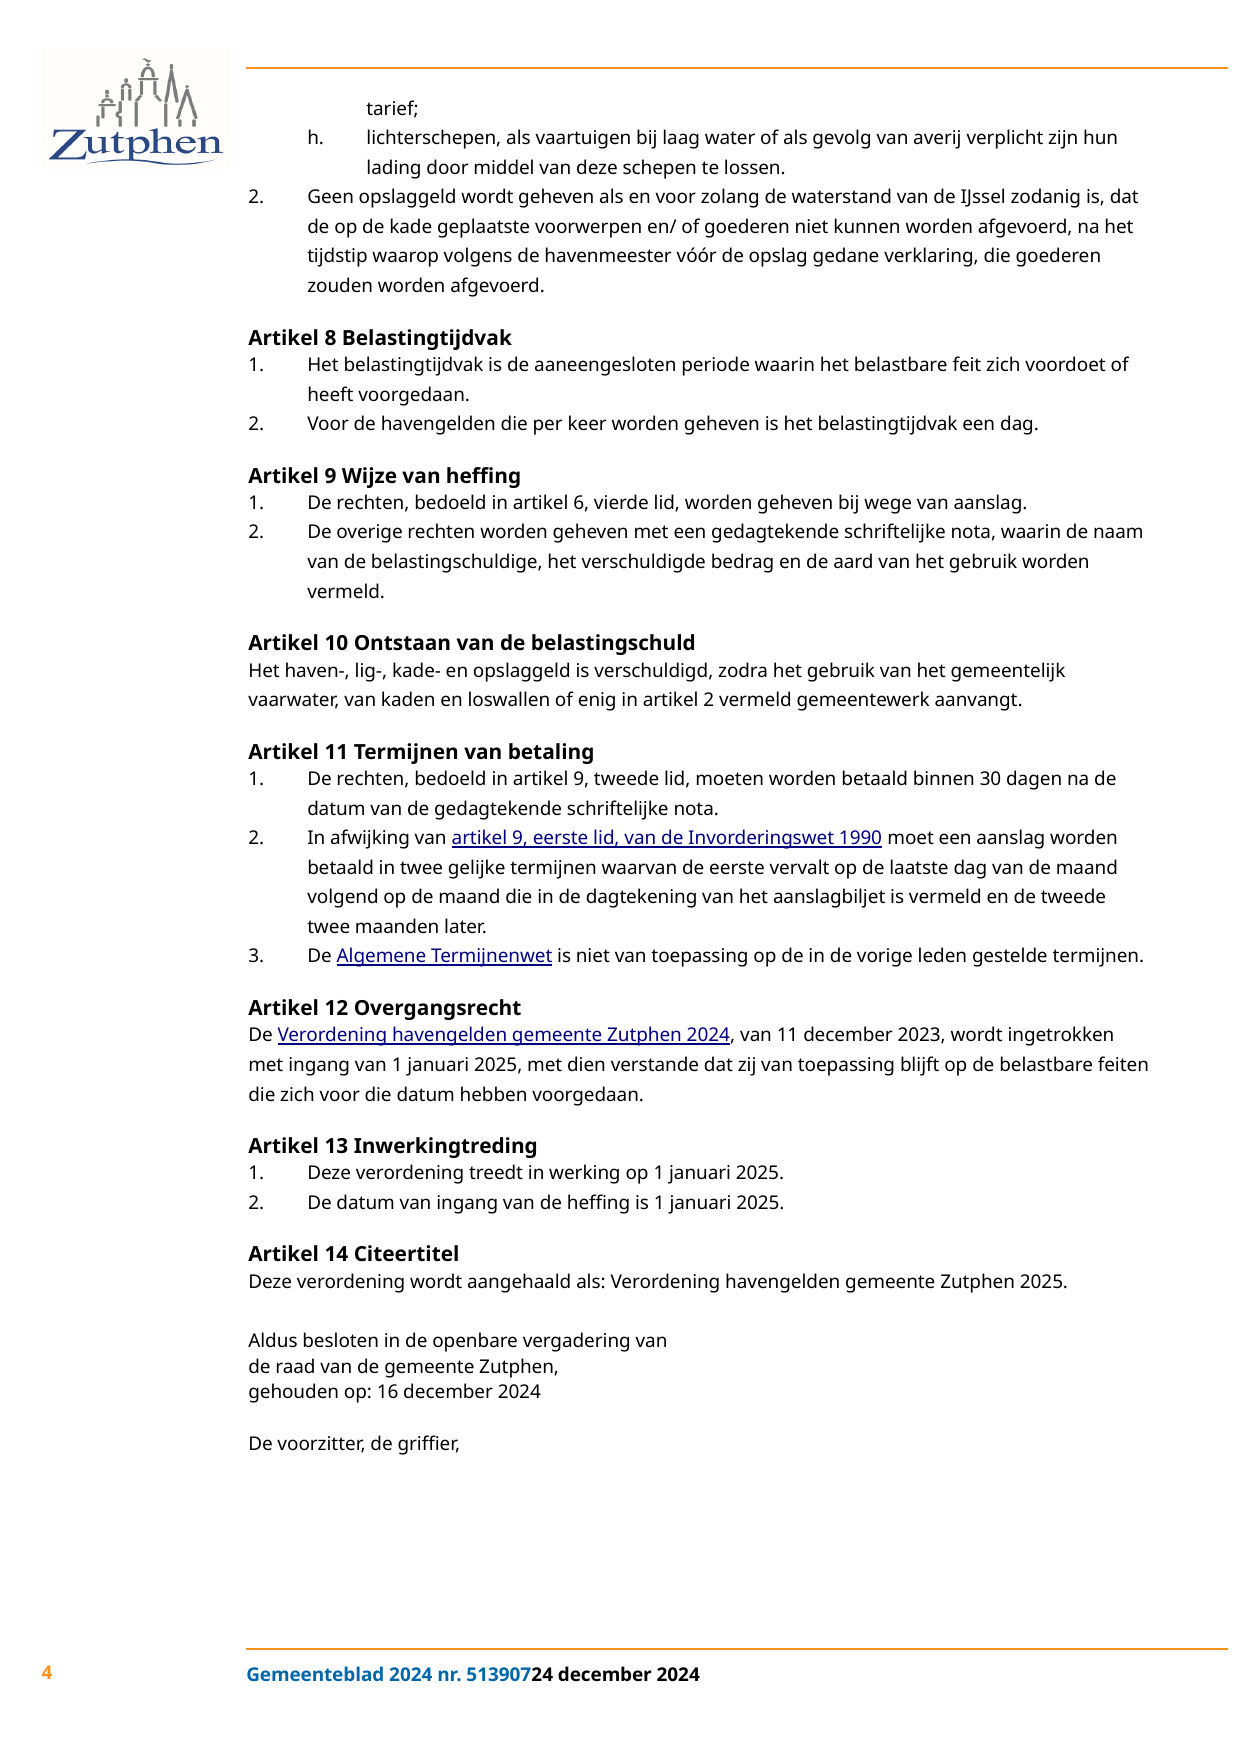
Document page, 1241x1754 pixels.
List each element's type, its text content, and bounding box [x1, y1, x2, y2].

list Deze verordening treedt in werking op 1 januari 2025. [248, 1159, 1152, 1185]
text Artikel 10 Ontstaan van de belastingschuld [248, 628, 1152, 657]
text Het haven-, lig-, kade- en opslaggeld is verschuldigd, zodra het gebruik van het gemeentelijk vaarwater, van kaden en loswallen of enig in artikel 2 vermeld gemeentewerk aanvangt. [248, 657, 1152, 712]
list tarief; [307, 95, 1152, 121]
list De Algemene Termijnenwet is niet van toepassing op de in de vorige leden gestelde termijnen. [248, 943, 1152, 968]
list De rechten, bedoeld in artikel 6, vierde lid, worden geheven bij wege van aanslag. [248, 489, 1152, 515]
text Aldus besloten in de openbare vergadering van [248, 1327, 1152, 1353]
text de raad van de gemeente Zutphen, [248, 1353, 1152, 1379]
list De rechten, bedoeld in artikel 9, tweede lid, moeten worden betaald binnen 30 dagen na de datum van de gedagtekende schriftelijke nota. [248, 765, 1152, 821]
text Artikel 13 Inwerkingtreding [248, 1131, 1152, 1159]
list De overige rechten worden geheven met een gedagtekende schriftelijke nota, waarin de naam van de belastingschuldige, het verschuldigde bedrag en de aard van het gebruik worden vermeld. [248, 519, 1152, 604]
text Artikel 9 Wijze van heffing [248, 461, 1152, 489]
text gehouden op: 16 december 2024 [248, 1379, 1152, 1404]
list Geen opslaggeld wordt geheven als en voor zolang de waterstand van de IJssel zodanig is, dat de op de kade geplaatste voorwerpen en/ of goederen niet kunnen worden afgevoerd, na het tijdstip waarop volgens de havenmeester vóór de opslag gedane verklaring, die goederen zouden worden afgevoerd. [248, 183, 1152, 298]
text Artikel 14 Citeertitel [248, 1239, 1152, 1268]
text Artikel 11 Termijnen van betaling [248, 737, 1152, 765]
list In afwijking van artikel 9, eerste lid, van de Invorderingswet 1990 moet een aanslag worden betaald in twee gelijke termijnen waarvan de eerste vervalt op de laatste dag van de maand volgend op de maand die in de dagtekening van het aanslagbiljet is vermeld en de tweede twee maanden later. [248, 824, 1152, 939]
text De voorzitter, de griffier, [248, 1430, 1152, 1456]
picture [41, 47, 231, 172]
text Artikel 8 Belastingtijdvak [248, 323, 1152, 351]
list De datum van ingang van de heffing is 1 januari 2025. [248, 1189, 1152, 1215]
text Deze verordening wordt aangehaald als: Verordening havengelden gemeente Zutphen 2025. [248, 1268, 1152, 1294]
list Het belastingtijdvak is de aaneengesloten periode waarin het belastbare feit zich voordoet of heeft voorgedaan. [248, 351, 1152, 406]
text De Verordening havengelden gemeente Zutphen 2024, van 11 december 2023, wordt ingetrokken met ingang van 1 januari 2025, met dien verstande dat zij van toepassing blijft op de belastbare feiten die zich voor die datum hebben voorgedaan. [248, 1022, 1152, 1106]
list Voor de havengelden die per keer worden geheven is het belastingtijdvak een dag. [248, 410, 1152, 436]
list lichterschepen, als vaartuigen bij laag water of als gevolg van averij verplicht zijn hun lading door middel van deze schepen te lossen. [307, 124, 1152, 180]
text Artikel 12 Overgangsrecht [248, 993, 1152, 1022]
